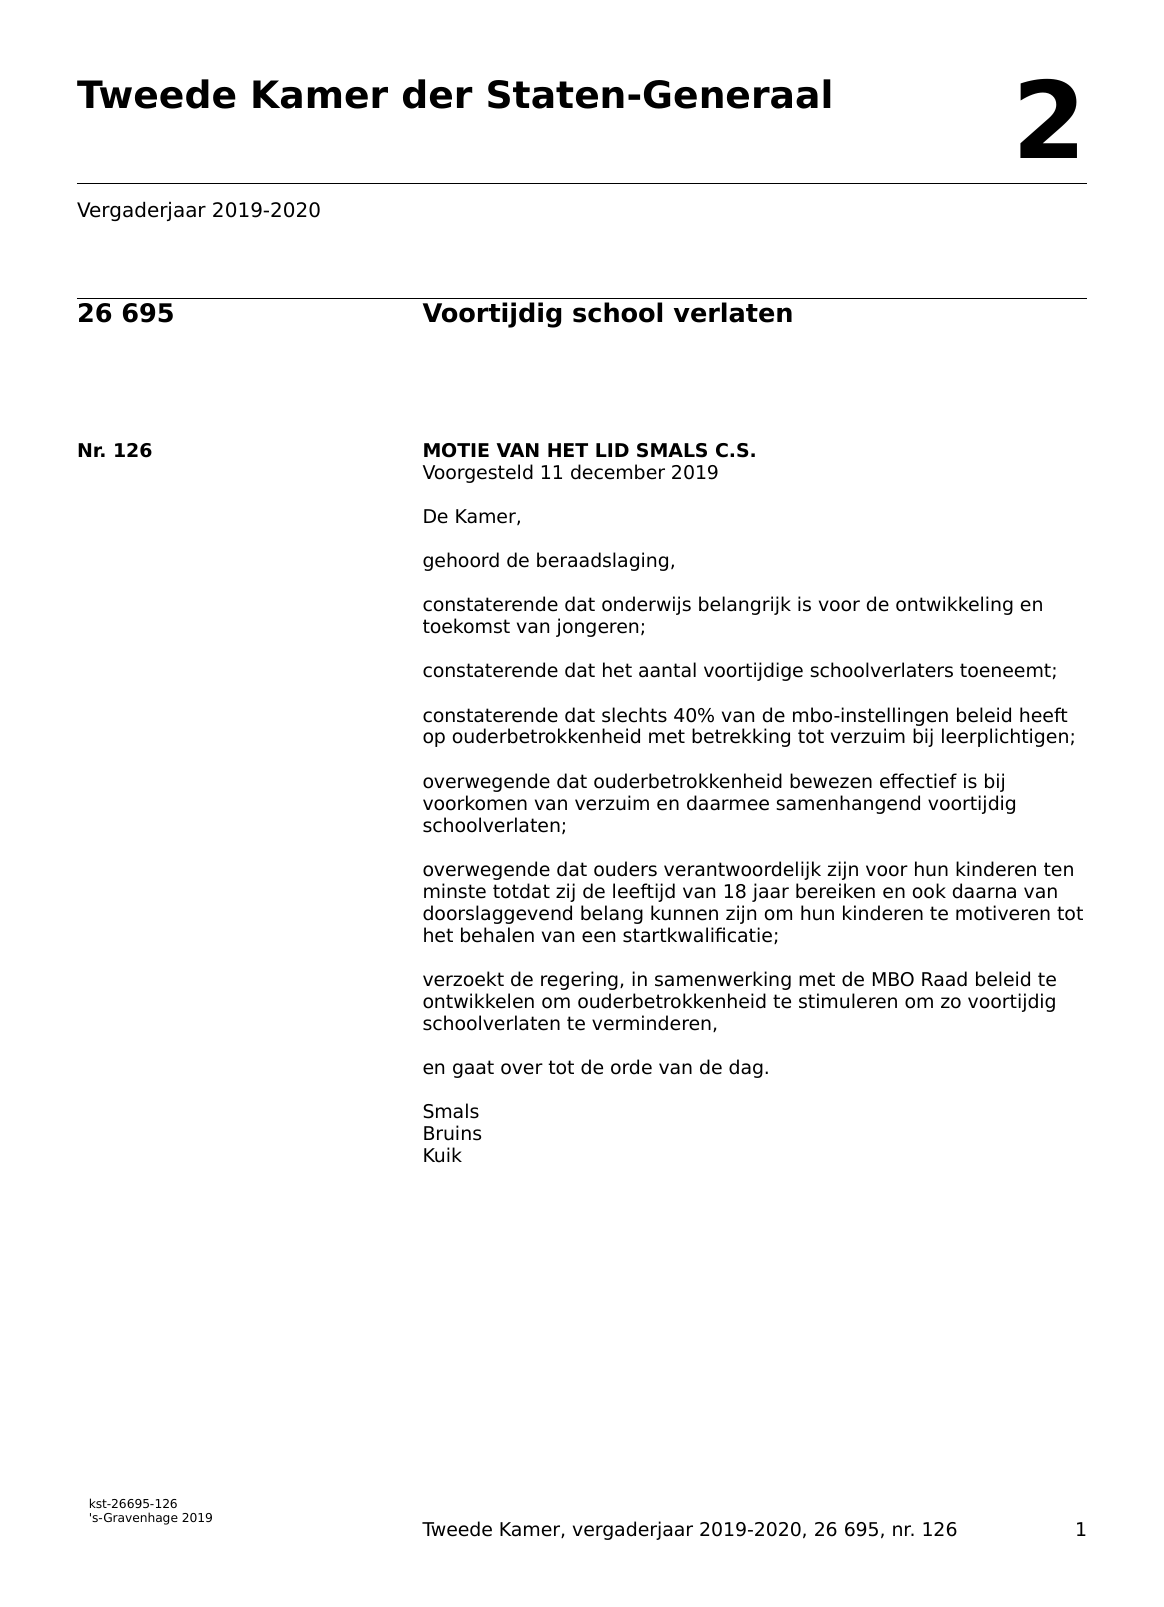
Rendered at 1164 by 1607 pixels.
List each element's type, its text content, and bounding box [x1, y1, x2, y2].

subtitle 26 695 Voortijdig school verlaten [77, 299, 1087, 329]
text Smals [422, 1101, 1087, 1123]
text Kuik [422, 1145, 1087, 1167]
text overwegende dat ouderbetrokkenheid bewezen effectief is bij voorkomen van verzuim en daarmee samenhangend voortijdig schoolverlaten; [422, 771, 1087, 837]
text constaterende dat slechts 40% van de mbo-instellingen beleid heeft op ouderbetrokkenheid met betrekking tot verzuim bij leerplichtigen; [422, 704, 1087, 748]
table_header 2 [886, 59, 1087, 183]
table_header Tweede Kamer der Staten-Generaal [77, 59, 886, 183]
text Voorgesteld 11 december 2019 [422, 462, 1087, 484]
text constaterende dat het aantal voortijdige schoolverlaters toeneemt; [422, 660, 1087, 682]
text constaterende dat onderwijs belangrijk is voor de ontwikkeling en toekomst van jongeren; [422, 594, 1087, 638]
table_cell Vergaderjaar 2019-2020 [77, 184, 1087, 298]
text Bruins [422, 1123, 1087, 1145]
text kst-26695-126 [88, 1497, 323, 1511]
text en gaat over tot de orde van de dag. [422, 1057, 1087, 1079]
subtitle Nr. 126 MOTIE VAN HET LID SMALS C.S. [77, 440, 1087, 462]
text gehoord de beraadslaging, [422, 550, 1087, 572]
text 's-Gravenhage 2019 [88, 1511, 323, 1525]
text verzoekt de regering, in samenwerking met de MBO Raad beleid te ontwikkelen om ouderbetrokkenheid te stimuleren om zo voortijdig schoolverlaten te verminderen, [422, 969, 1087, 1035]
text overwegende dat ouders verantwoordelijk zijn voor hun kinderen ten minste totdat zij de leeftijd van 18 jaar bereiken en ook daarna van doorslaggevend belang kunnen zijn om hun kinderen te motiveren tot het behalen van een startkwalificatie; [422, 859, 1087, 947]
text De Kamer, [422, 506, 1087, 528]
